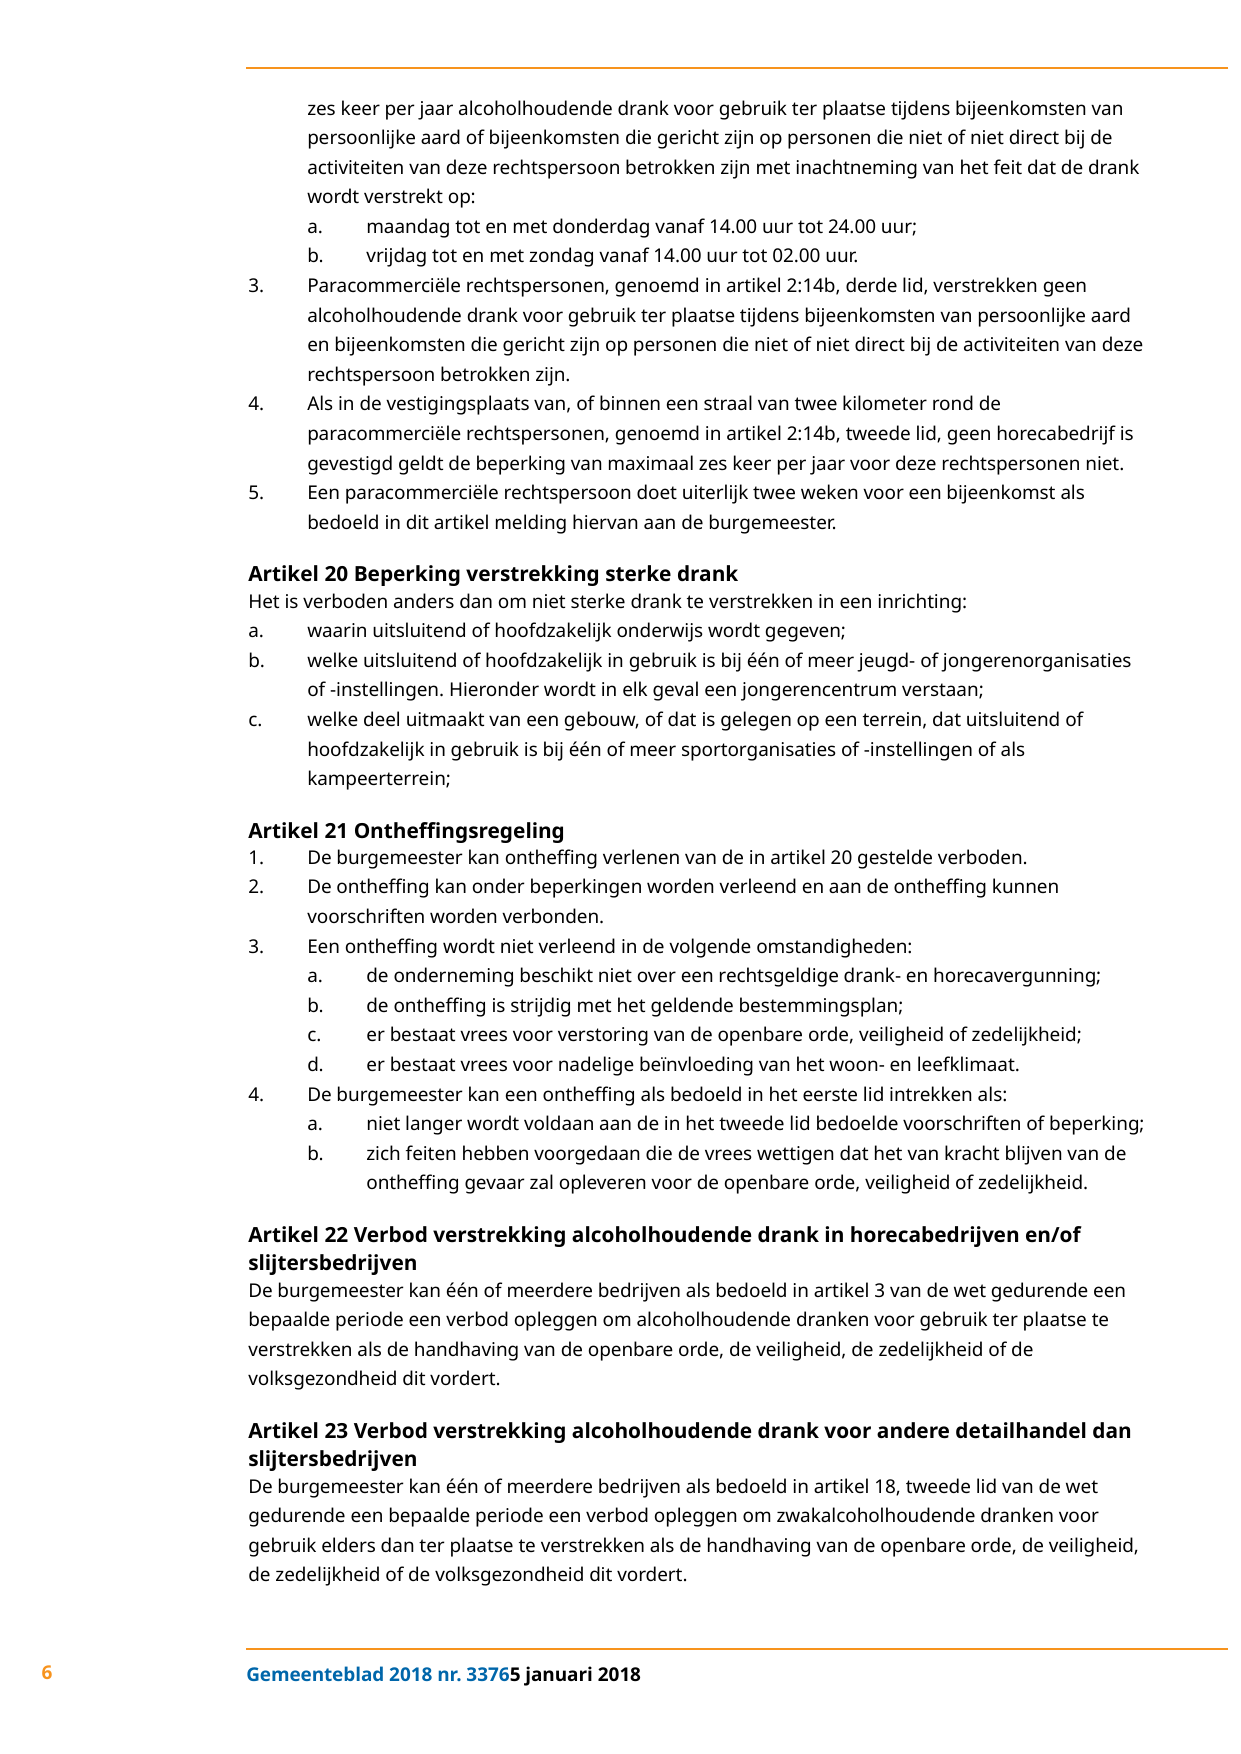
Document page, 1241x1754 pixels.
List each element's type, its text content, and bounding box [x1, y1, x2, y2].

text Het is verboden anders dan om niet sterke drank te verstrekken in een inrichting: [248, 588, 1152, 613]
list zes keer per jaar alcoholhoudende drank voor gebruik ter plaatse tijdens bijeenkomsten van persoonlijke aard of bijeenkomsten die gericht zijn op personen die niet of niet direct bij de activiteiten van deze rechtspersoon betrokken zijn met inachtneming van het feit dat de drank wordt verstrekt op: [248, 95, 1152, 209]
picture [41, 47, 231, 172]
list welke deel uitmaakt van een gebouw, of dat is gelegen op een terrein, dat uitsluitend of hoofdzakelijk in gebruik is bij één of meer sportorganisaties of -instellingen of als kampeerterrein; [248, 706, 1152, 791]
list De burgemeester kan ontheffing verlenen van de in artikel 20 gestelde verboden. [248, 844, 1152, 870]
list er bestaat vrees voor nadelige beïnvloeding van het woon- en leefklimaat. [307, 1051, 1152, 1077]
list welke uitsluitend of hoofdzakelijk in gebruik is bij één of meer jeugd- of jongerenorganisaties of -instellingen. Hieronder wordt in elk geval een jongerencentrum verstaan; [248, 647, 1152, 702]
text Artikel 21 Ontheffingsregeling [248, 816, 1152, 844]
text Artikel 22 Verbod verstrekking alcoholhoudende drank in horecabedrijven en/of slijtersbedrijven [248, 1220, 1152, 1277]
text Artikel 20 Beperking verstrekking sterke drank [248, 559, 1152, 588]
list de onderneming beschikt niet over een rechtsgeldige drank- en horecavergunning; [307, 962, 1152, 988]
list er bestaat vrees voor verstoring van de openbare orde, veiligheid of zedelijkheid; [307, 1022, 1152, 1047]
list Een ontheffing wordt niet verleend in de volgende omstandigheden: [248, 933, 1152, 959]
list de ontheffing is strijdig met het geldende bestemmingsplan; [307, 992, 1152, 1018]
list Als in de vestigingsplaats van, of binnen een straal van twee kilometer rond de paracommerciële rechtspersonen, genoemd in artikel 2:14b, tweede lid, geen horecabedrijf is gevestigd geldt de beperking van maximaal zes keer per jaar voor deze rechtspersonen niet. [248, 391, 1152, 476]
list maandag tot en met donderdag vanaf 14.00 uur tot 24.00 uur; [307, 213, 1152, 239]
text De burgemeester kan één of meerdere bedrijven als bedoeld in artikel 18, tweede lid van de wet gedurende een bepaalde periode een verbod opleggen om zwakalcoholhoudende dranken voor gebruik elders dan ter plaatse te verstrekken als de handhaving van de openbare orde, de veiligheid, de zedelijkheid of de volksgezondheid dit vordert. [248, 1473, 1152, 1587]
list waarin uitsluitend of hoofdzakelijk onderwijs wordt gegeven; [248, 617, 1152, 643]
list vrijdag tot en met zondag vanaf 14.00 uur tot 02.00 uur. [307, 243, 1152, 268]
list De ontheffing kan onder beperkingen worden verleend en aan de ontheffing kunnen voorschriften worden verbonden. [248, 874, 1152, 929]
text De burgemeester kan één of meerdere bedrijven als bedoeld in artikel 3 van de wet gedurende een bepaalde periode een verbod opleggen om alcoholhoudende dranken voor gebruik ter plaatse te verstrekken als de handhaving van de openbare orde, de veiligheid, de zedelijkheid of de volksgezondheid dit vordert. [248, 1277, 1152, 1391]
list zich feiten hebben voorgedaan die de vrees wettigen dat het van kracht blijven van de ontheffing gevaar zal opleveren voor de openbare orde, veiligheid of zedelijkheid. [307, 1140, 1152, 1195]
list niet langer wordt voldaan aan de in het tweede lid bedoelde voorschriften of beperking; [307, 1110, 1152, 1136]
list De burgemeester kan een ontheffing als bedoeld in het eerste lid intrekken als: [248, 1081, 1152, 1107]
list Een paracommerciële rechtspersoon doet uiterlijk twee weken voor een bijeenkomst als bedoeld in dit artikel melding hiervan aan de burgemeester. [248, 479, 1152, 535]
list Paracommerciële rechtspersonen, genoemd in artikel 2:14b, derde lid, verstrekken geen alcoholhoudende drank voor gebruik ter plaatse tijdens bijeenkomsten van persoonlijke aard en bijeenkomsten die gericht zijn op personen die niet of niet direct bij de activiteiten van deze rechtspersoon betrokken zijn. [248, 272, 1152, 387]
text Artikel 23 Verbod verstrekking alcoholhoudende drank voor andere detailhandel dan slijtersbedrijven [248, 1416, 1152, 1473]
